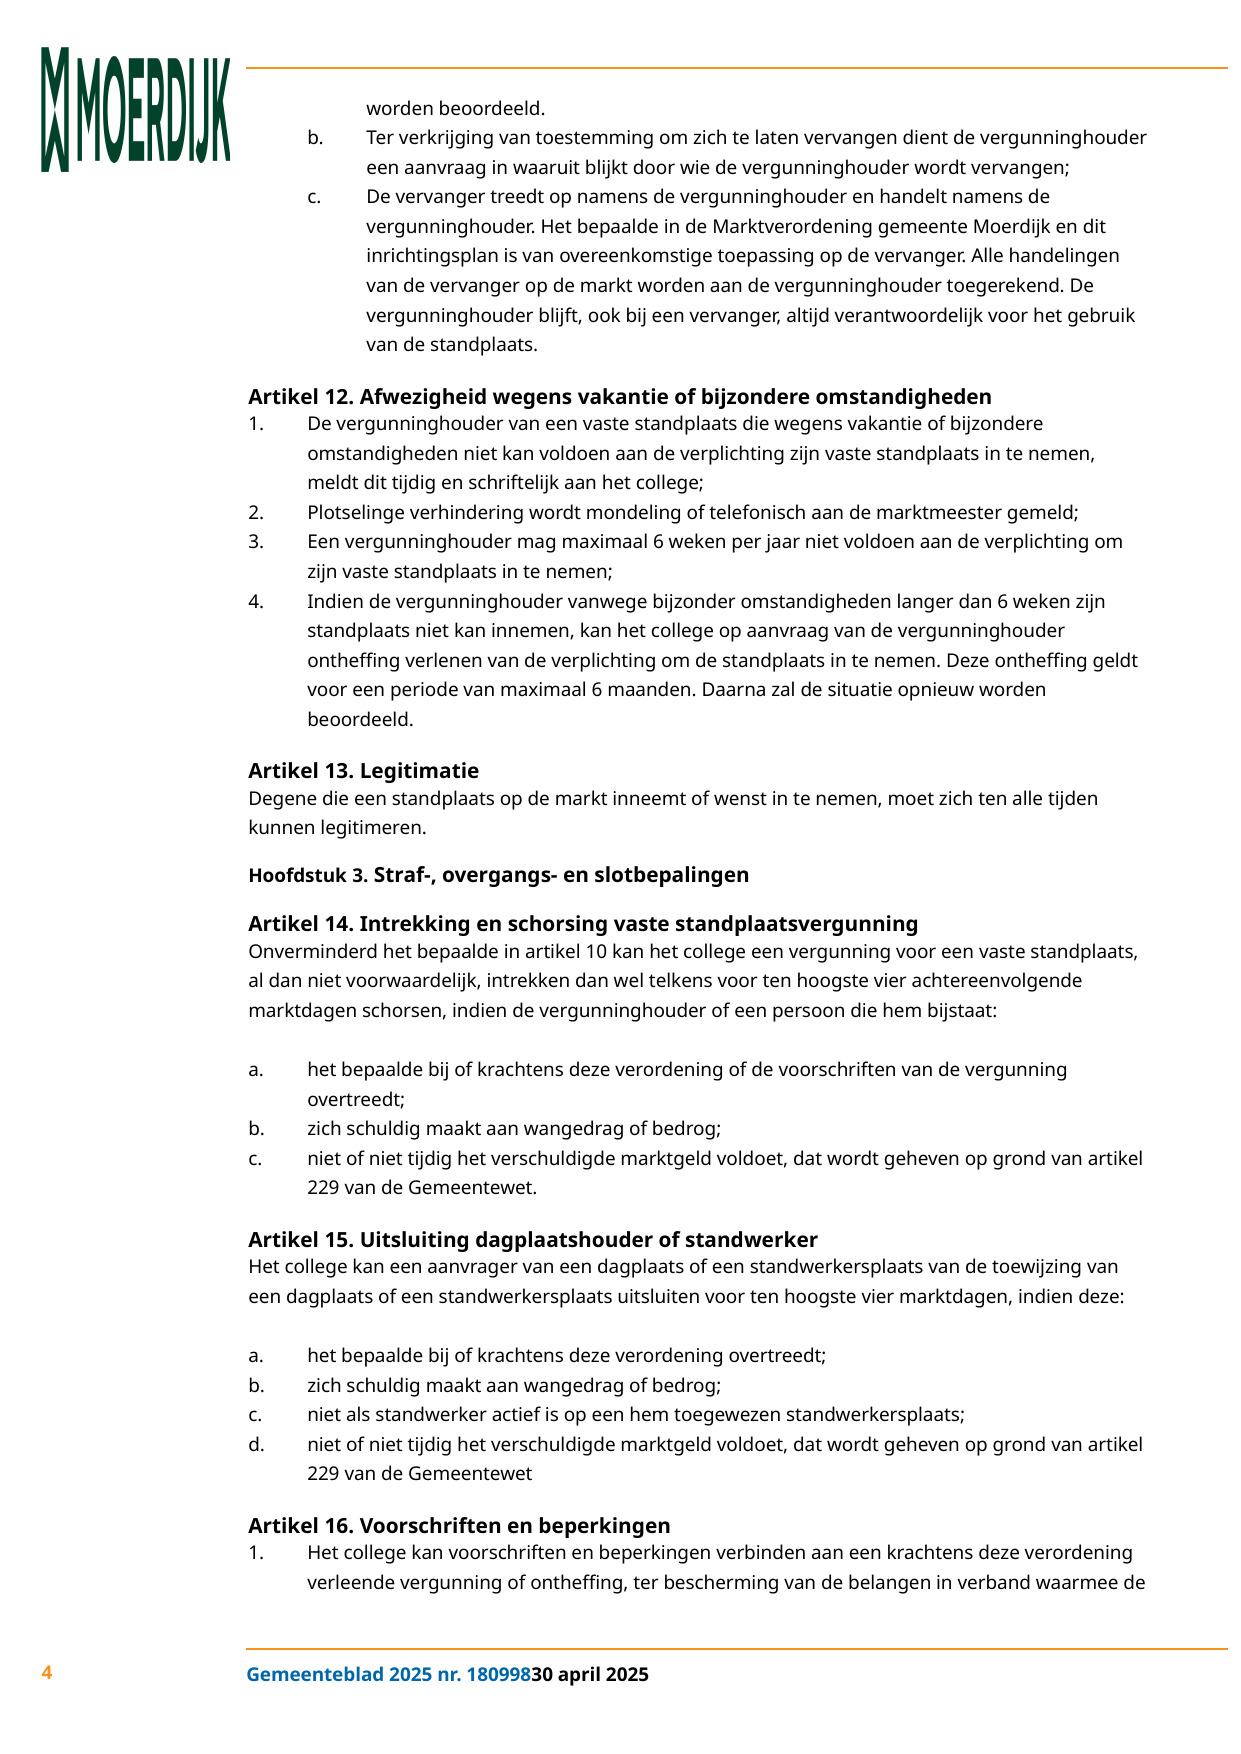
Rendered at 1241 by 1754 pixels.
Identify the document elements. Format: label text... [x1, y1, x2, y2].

list De vervanger treedt op namens de vergunninghouder en handelt namens de vergunninghouder. Het bepaalde in de Marktverordening gemeente Moerdijk en dit inrichtingsplan is van overeenkomstige toepassing op de vervanger. Alle handelingen van de vervanger op de markt worden aan de vergunninghouder toegerekend. De vergunninghouder blijft, ook bij een vervanger, altijd verantwoordelijk voor het gebruik van de standplaats. [307, 183, 1152, 357]
list Indien de vergunninghouder vanwege bijzonder omstandigheden langer dan 6 weken zijn standplaats niet kan innemen, kan het college op aanvraag van de vergunninghouder ontheffing verlenen van de verplichting om de standplaats in te nemen. Deze ontheffing geldt voor een periode van maximaal 6 maanden. Daarna zal de situatie opnieuw worden beoordeeld. [248, 588, 1152, 732]
text Het college kan een aanvrager van een dagplaats of een standwerkersplaats van de toewijzing van een dagplaats of een standwerkersplaats uitsluiten voor ten hoogste vier marktdagen, indien deze: [248, 1253, 1152, 1309]
text Onverminderd het bepaalde in artikel 10 kan het college een vergunning voor een vaste standplaats, al dan niet voorwaardelijk, intrekken dan wel telkens voor ten hoogste vier achtereenvolgende marktdagen schorsen, indien de vergunninghouder of een persoon die hem bijstaat: [248, 938, 1152, 1023]
list worden beoordeeld. [307, 95, 1152, 121]
list De vergunninghouder van een vaste standplaats die wegens vakantie of bijzondere omstandigheden niet kan voldoen aan de verplichting zijn vaste standplaats in te nemen, meldt dit tijdig en schriftelijk aan het college; [248, 410, 1152, 495]
text Artikel 12. Afwezigheid wegens vakantie of bijzondere omstandigheden [248, 382, 1152, 410]
list niet of niet tijdig het verschuldigde marktgeld voldoet, dat wordt geheven op grond van artikel 229 van de Gemeentewet [248, 1431, 1152, 1486]
picture [41, 47, 231, 172]
list het bepaalde bij of krachtens deze verordening overtreedt; [248, 1342, 1152, 1368]
text Hoofdstuk 3. Straf-, overgangs- en slotbepalingen [248, 860, 1152, 889]
list Een vergunninghouder mag maximaal 6 weken per jaar niet voldoen aan de verplichting om zijn vaste standplaats in te nemen; [248, 529, 1152, 584]
text Artikel 15. Uitsluiting dagplaatshouder of standwerker [248, 1225, 1152, 1253]
text Artikel 13. Legitimatie [248, 757, 1152, 785]
list niet als standwerker actief is op een hem toegewezen standwerkersplaats; [248, 1401, 1152, 1427]
list zich schuldig maakt aan wangedrag of bedrog; [248, 1115, 1152, 1141]
list Het college kan voorschriften en beperkingen verbinden aan een krachtens deze verordening verleende vergunning of ontheffing, ter bescherming van de belangen in verband waarmee de [248, 1539, 1152, 1595]
list het bepaalde bij of krachtens deze verordening of de voorschriften van de vergunning overtreedt; [248, 1056, 1152, 1112]
text Artikel 16. Voorschriften en beperkingen [248, 1511, 1152, 1539]
text Degene die een standplaats op de markt inneemt of wenst in te nemen, moet zich ten alle tijden kunnen legitimeren. [248, 785, 1152, 840]
list zich schuldig maakt aan wangedrag of bedrog; [248, 1372, 1152, 1397]
list Ter verkrijging van toestemming om zich te laten vervangen dient de vergunninghouder een aanvraag in waaruit blijkt door wie de vergunninghouder wordt vervangen; [307, 124, 1152, 180]
list Plotselinge verhindering wordt mondeling of telefonisch aan de marktmeester gemeld; [248, 499, 1152, 525]
list niet of niet tijdig het verschuldigde marktgeld voldoet, dat wordt geheven op grond van artikel 229 van de Gemeentewet. [248, 1145, 1152, 1200]
text Artikel 14. Intrekking en schorsing vaste standplaatsvergunning [248, 909, 1152, 938]
